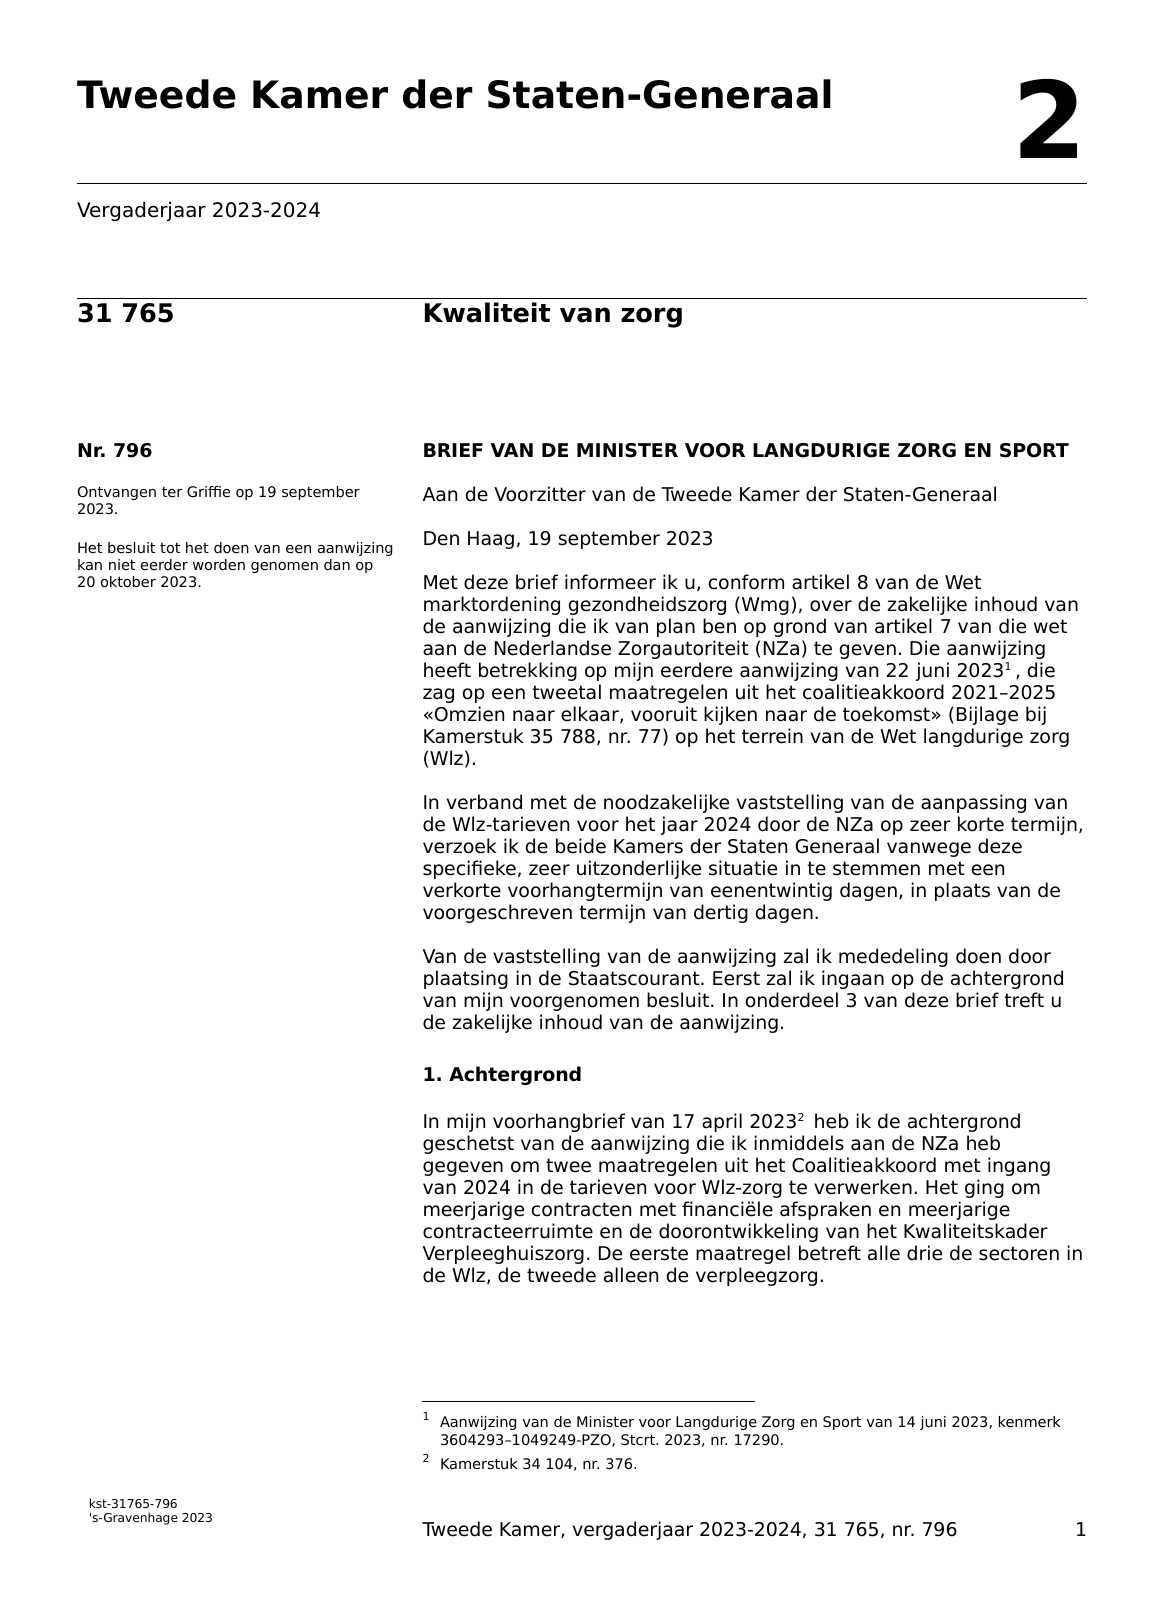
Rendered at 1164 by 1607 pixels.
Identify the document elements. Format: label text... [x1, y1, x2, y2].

text In mijn voorhangbrief van 17 april 2023 heb ik de achtergrond geschetst van de aanwijzing die ik inmiddels aan de NZa heb gegeven om twee maatregelen uit het Coalitieakkoord met ingang van 2024 in de tarieven voor Wlz-zorg te verwerken. Het ging om meerjarige contracten met financiële afspraken en meerjarige contracteerruimte en de doorontwikkeling van het Kwaliteitskader Verpleeghuiszorg. De eerste maatregel betreft alle drie de sectoren in de Wlz, de tweede alleen de verpleegzorg. [422, 1111, 1087, 1287]
table_header 2 [886, 59, 1087, 183]
table_header Tweede Kamer der Staten-Generaal [77, 59, 886, 183]
text Aan de Voorzitter van de Tweede Kamer der Staten-Generaal [422, 484, 1087, 506]
text [77, 518, 399, 540]
text Kamerstuk 34 104, nr. 376. [422, 1452, 1087, 1474]
text Den Haag, 19 september 2023 [422, 528, 1087, 550]
text Het besluit tot het doen van een aanwijzing kan niet eerder worden genomen dan op 20 oktober 2023. [77, 540, 399, 590]
subtitle Nr. 796 BRIEF VAN DE MINISTER VOOR LANGDURIGE ZORG EN SPORT [77, 440, 1087, 462]
text Aanwijzing van de Minister voor Langdurige Zorg en Sport van 14 juni 2023, kenmerk 3604293–1049249-PZO, Stcrt. 2023, nr. 17290. [422, 1410, 1087, 1449]
text Met deze brief informeer ik u, conform artikel 8 van de Wet marktordening gezondheidszorg (Wmg), over de zakelijke inhoud van de aanwijzing die ik van plan ben op grond van artikel 7 van die wet aan de Nederlandse Zorgautoriteit (NZa) te geven. Die aanwijzing heeft betrekking op mijn eerdere aanwijzing van 22 juni 2023, die zag op een tweetal maatregelen uit het coalitieakkoord 2021–2025 «Omzien naar elkaar, vooruit kijken naar de toekomst» (Bijlage bij Kamerstuk 35 788, nr. 77) op het terrein van de Wet langdurige zorg (Wlz). [422, 572, 1087, 770]
subtitle 31 765 Kwaliteit van zorg [77, 299, 1087, 329]
table_cell Vergaderjaar 2023-2024 [77, 184, 1087, 298]
text Van de vaststelling van de aanwijzing zal ik mededeling doen door plaatsing in de Staatscourant. Eerst zal ik ingaan op de achtergrond van mijn voorgenomen besluit. In onderdeel 3 van deze brief treft u de zakelijke inhoud van de aanwijzing. [422, 946, 1087, 1034]
text In verband met de noodzakelijke vaststelling van de aanpassing van de Wlz-tarieven voor het jaar 2024 door de NZa op zeer korte termijn, verzoek ik de beide Kamers der Staten Generaal vanwege deze specifieke, zeer uitzonderlijke situatie in te stemmen met een verkorte voorhangtermijn van eenentwintig dagen, in plaats van de voorgeschreven termijn van dertig dagen. [422, 792, 1087, 924]
text Ontvangen ter Griffie op 19 september 2023. [77, 484, 399, 518]
text 's-Gravenhage 2023 [88, 1511, 323, 1525]
text kst-31765-796 [88, 1497, 323, 1511]
subtitle 1. Achtergrond [422, 1064, 1087, 1086]
